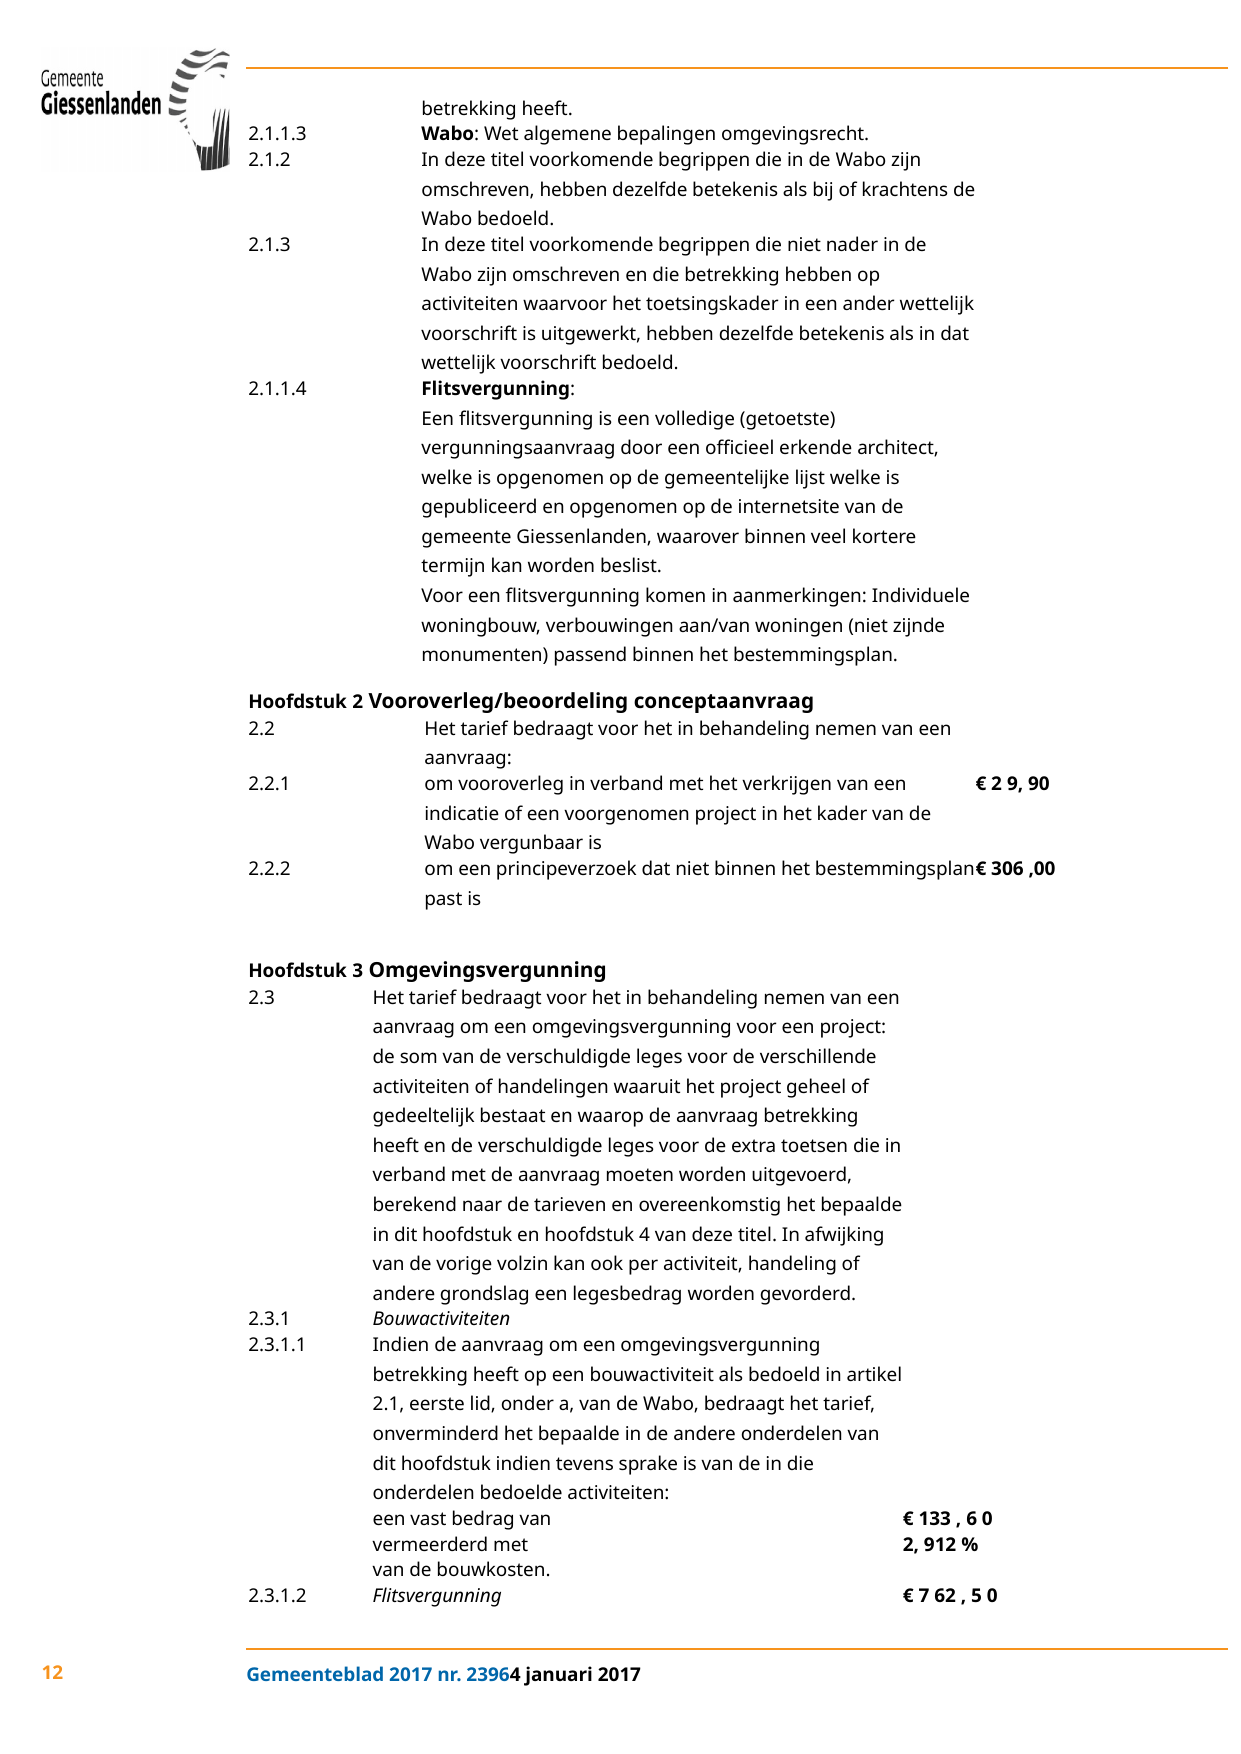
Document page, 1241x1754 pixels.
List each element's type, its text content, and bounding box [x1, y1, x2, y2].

table_cell [979, 121, 1152, 146]
table_cell Flitsvergunning [373, 1582, 903, 1608]
table_header 2.3 [248, 984, 372, 1306]
table_header 2.2 [248, 715, 424, 770]
table_cell € 2 9, 90 [975, 770, 1152, 855]
table_cell van de bouwkosten. [373, 1556, 903, 1582]
table_cell [248, 1505, 372, 1531]
table_cell [903, 1556, 1152, 1582]
table_cell betrekking heeft. [421, 95, 978, 121]
table_cell [979, 146, 1152, 231]
table_cell 2.1.2 [248, 146, 421, 231]
table_cell [248, 911, 424, 936]
table_cell Flitsvergunning: Een flitsvergunning is een volledige (getoetste) vergunningsaanvraag door een officieel erkende architect, welke is opgenomen op de gemeentelijke lijst welke is gepubliceerd en opgenomen op de internetsite van de gemeente Giessenlanden, waarover binnen veel kortere termijn kan worden beslist. Voor een flitsvergunning komen in aanmerkingen: Individuele woningbouw, verbouwingen aan/van woningen (niet zijnde monumenten) passend binnen het bestemmingsplan. [421, 375, 978, 667]
text Hoofdstuk 2 Vooroverleg/beoordeling conceptaanvraag [248, 686, 1152, 715]
table_cell [248, 1531, 372, 1556]
table_cell Indien de aanvraag om een omgevingsvergunning betrekking heeft op een bouwactiviteit als bedoeld in artikel 2.1, eerste lid, onder a, van de Wabo, bedraagt het tarief, onverminderd het bepaalde in de andere onderdelen van dit hoofdstuk indien tevens sprake is van de in die onderdelen bedoelde activiteiten: [373, 1331, 903, 1505]
table_header Het tarief bedraagt voor het in behandeling nemen van een aanvraag om een omgevingsvergunning voor een project: de som van de verschuldigde leges voor de verschillende activiteiten of handelingen waaruit het project geheel of gedeeltelijk bestaat en waarop de aanvraag betrekking heeft en de verschuldigde leges voor de extra toetsen die in verband met de aanvraag moeten worden uitgevoerd, berekend naar de tarieven en overeenkomstig het bepaalde in dit hoofdstuk en hoofdstuk 4 van deze titel. In afwijking van de vorige volzin kan ook per activiteit, handeling of andere grondslag een legesbedrag worden gevorderd. [373, 984, 903, 1306]
table_cell 2.2.2 [248, 855, 424, 911]
table_cell vermeerderd met [373, 1531, 903, 1556]
table_cell 2, 912 % [903, 1531, 1152, 1556]
table_cell [975, 911, 1152, 936]
table_cell [248, 1556, 372, 1582]
table_cell [979, 95, 1152, 121]
table_cell een vast bedrag van [373, 1505, 903, 1531]
text Hoofdstuk 3 Omgevingsvergunning [248, 956, 1152, 984]
table_cell Bouwactiviteiten [373, 1306, 903, 1331]
table_cell 2.1.1.4 [248, 375, 421, 667]
table_cell [424, 911, 975, 936]
table_cell [248, 95, 421, 121]
picture [41, 47, 231, 172]
table_cell In deze titel voorkomende begrippen die niet nader in de Wabo zijn omschreven en die betrekking hebben op activiteiten waarvoor het toetsingskader in een ander wettelijk voorschrift is uitgewerkt, hebben dezelfde betekenis als in dat wettelijk voorschrift bedoeld. [421, 231, 978, 375]
table_cell 2.3.1.1 [248, 1331, 372, 1505]
table_header [903, 984, 1152, 1306]
table_cell [903, 1331, 1152, 1505]
table_cell 2.1.3 [248, 231, 421, 375]
table_cell om een principeverzoek dat niet binnen het bestemmingsplan past is [424, 855, 975, 911]
table_cell Wabo: Wet algemene bepalingen omgevingsrecht. [421, 121, 978, 146]
table_cell € 7 62 , 5 0 [903, 1582, 1152, 1608]
table_cell om vooroverleg in verband met het verkrijgen van een indicatie of een voorgenomen project in het kader van de Wabo vergunbaar is [424, 770, 975, 855]
table_cell € 306 ,00 [975, 855, 1152, 911]
table_cell [903, 1306, 1152, 1331]
table_cell [979, 231, 1152, 375]
table_cell 2.1.1.3 [248, 121, 421, 146]
table_cell [979, 375, 1152, 667]
table_cell € 133 , 6 0 [903, 1505, 1152, 1531]
table_header Het tarief bedraagt voor het in behandeling nemen van een aanvraag: [424, 715, 975, 770]
table_cell 2.2.1 [248, 770, 424, 855]
table_header [975, 715, 1152, 770]
table_cell 2.3.1.2 [248, 1582, 372, 1608]
table_cell In deze titel voorkomende begrippen die in de Wabo zijn omschreven, hebben dezelfde betekenis als bij of krachtens de Wabo bedoeld. [421, 146, 978, 231]
table_cell 2.3.1 [248, 1306, 372, 1331]
